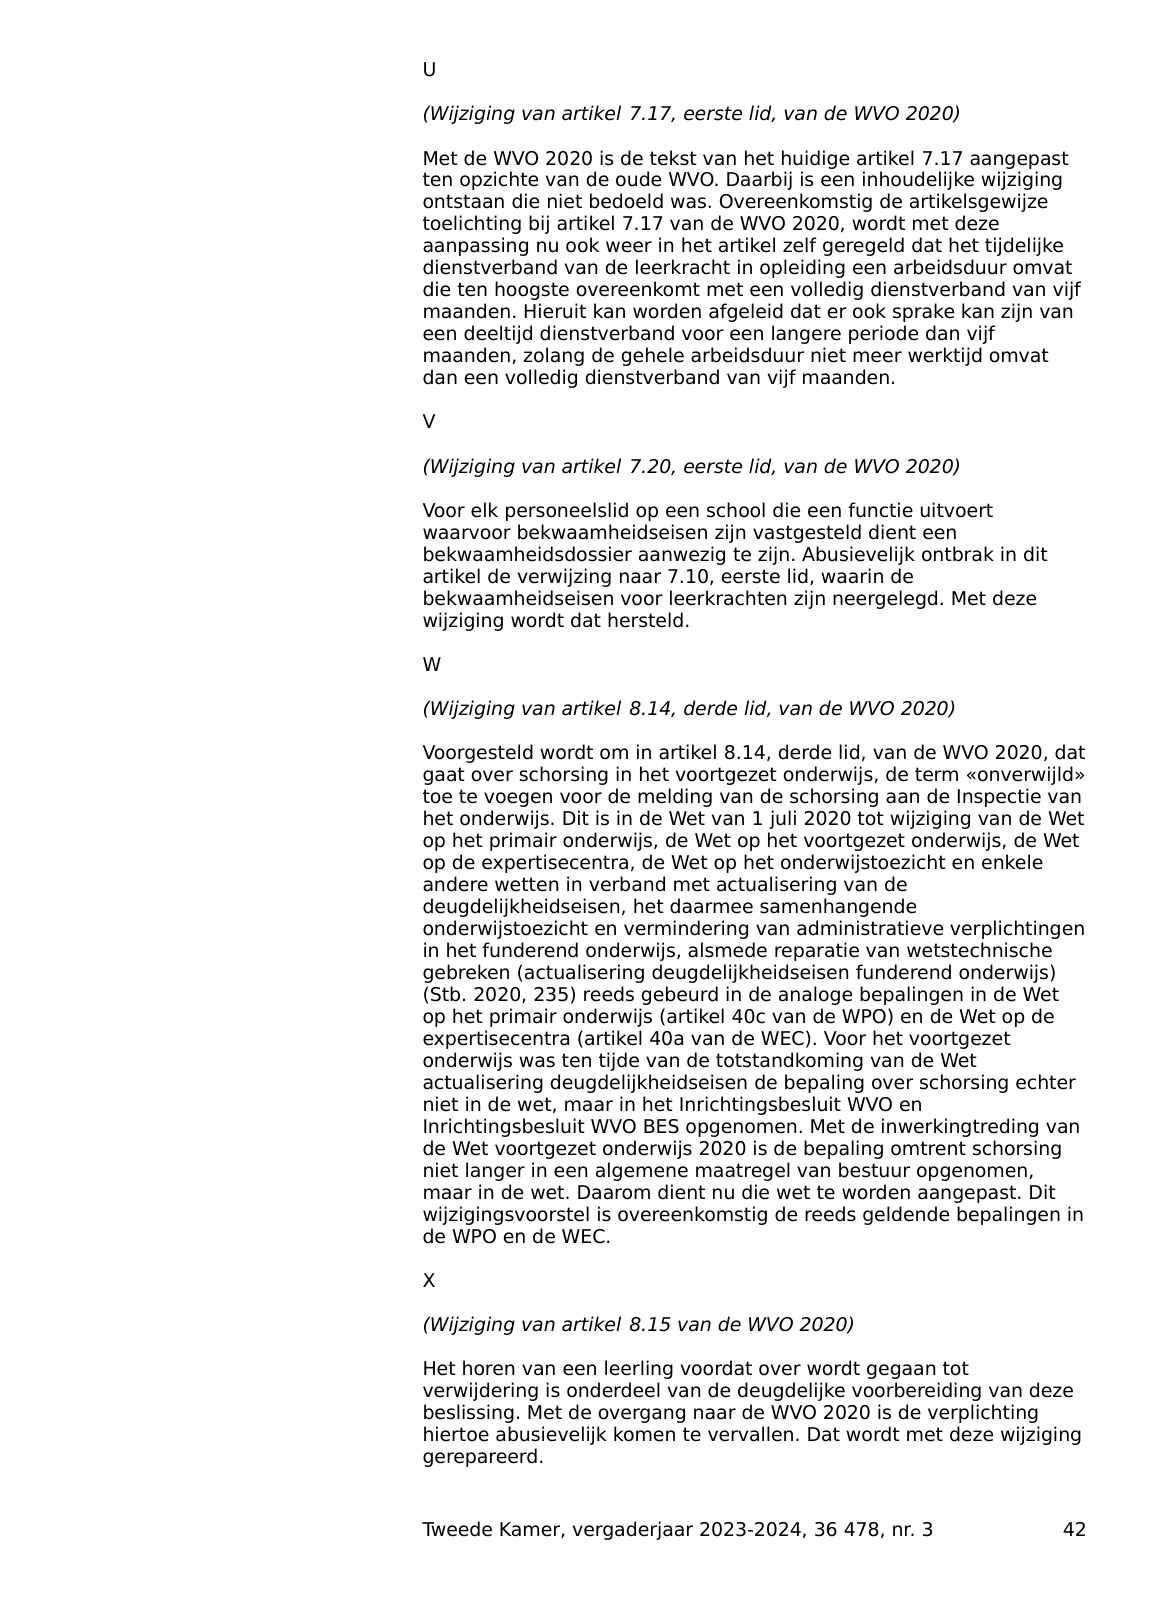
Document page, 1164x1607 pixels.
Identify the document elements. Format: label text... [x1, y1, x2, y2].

text Voorgesteld wordt om in artikel 8.14, derde lid, van de WVO 2020, dat gaat over schorsing in het voortgezet onderwijs, de term «onverwijld» toe te voegen voor de melding van de schorsing aan de Inspectie van het onderwijs. Dit is in de Wet van 1 juli 2020 tot wijziging van de Wet op het primair onderwijs, de Wet op het voortgezet onderwijs, de Wet op de expertisecentra, de Wet op het onderwijstoezicht en enkele andere wetten in verband met actualisering van de deugdelijkheidseisen, het daarmee samenhangende onderwijstoezicht en vermindering van administratieve verplichtingen in het funderend onderwijs, alsmede reparatie van wetstechnische gebreken (actualisering deugdelijkheidseisen funderend onderwijs) (Stb. 2020, 235) reeds gebeurd in de analoge bepalingen in de Wet op het primair onderwijs (artikel 40c van de WPO) en de Wet op de expertisecentra (artikel 40a van de WEC). Voor het voortgezet onderwijs was ten tijde van de totstandkoming van de Wet actualisering deugdelijkheidseisen de bepaling over schorsing echter niet in de wet, maar in het Inrichtingsbesluit WVO en Inrichtingsbesluit WVO BES opgenomen. Met de inwerkingtreding van de Wet voortgezet onderwijs 2020 is de bepaling omtrent schorsing niet langer in een algemene maatregel van bestuur opgenomen, maar in de wet. Daarom dient nu die wet te worden aangepast. Dit wijzigingsvoorstel is overeenkomstig de reeds geldende bepalingen in de WPO en de WEC. [422, 742, 1087, 1248]
subtitle V [422, 411, 1087, 433]
text Voor elk personeelslid op een school die een functie uitvoert waarvoor bekwaamheidseisen zijn vastgesteld dient een bekwaamheidsdossier aanwezig te zijn. Abusievelijk ontbrak in dit artikel de verwijzing naar 7.10, eerste lid, waarin de bekwaamheidseisen voor leerkrachten zijn neergelegd. Met deze wijziging wordt dat hersteld. [422, 500, 1087, 632]
subtitle (Wijziging van artikel 7.17, eerste lid, van de WVO 2020) [422, 103, 1087, 125]
subtitle (Wijziging van artikel 8.15 van de WVO 2020) [422, 1314, 1087, 1336]
subtitle W [422, 654, 1087, 676]
subtitle U [422, 59, 1087, 81]
text Het horen van een leerling voordat over wordt gegaan tot verwijdering is onderdeel van de deugdelijke voorbereiding van deze beslissing. Met de overgang naar de WVO 2020 is de verplichting hiertoe abusievelijk komen te vervallen. Dat wordt met deze wijziging gerepareerd. [422, 1358, 1087, 1468]
subtitle X [422, 1270, 1087, 1292]
text Met de WVO 2020 is de tekst van het huidige artikel 7.17 aangepast ten opzichte van de oude WVO. Daarbij is een inhoudelijke wijziging ontstaan die niet bedoeld was. Overeenkomstig de artikelsgewijze toelichting bij artikel 7.17 van de WVO 2020, wordt met deze aanpassing nu ook weer in het artikel zelf geregeld dat het tijdelijke dienstverband van de leerkracht in opleiding een arbeidsduur omvat die ten hoogste overeenkomt met een volledig dienstverband van vijf maanden. Hieruit kan worden afgeleid dat er ook sprake kan zijn van een deeltijd dienstverband voor een langere periode dan vijf maanden, zolang de gehele arbeidsduur niet meer werktijd omvat dan een volledig dienstverband van vijf maanden. [422, 147, 1087, 389]
subtitle (Wijziging van artikel 8.14, derde lid, van de WVO 2020) [422, 698, 1087, 720]
subtitle (Wijziging van artikel 7.20, eerste lid, van de WVO 2020) [422, 456, 1087, 477]
